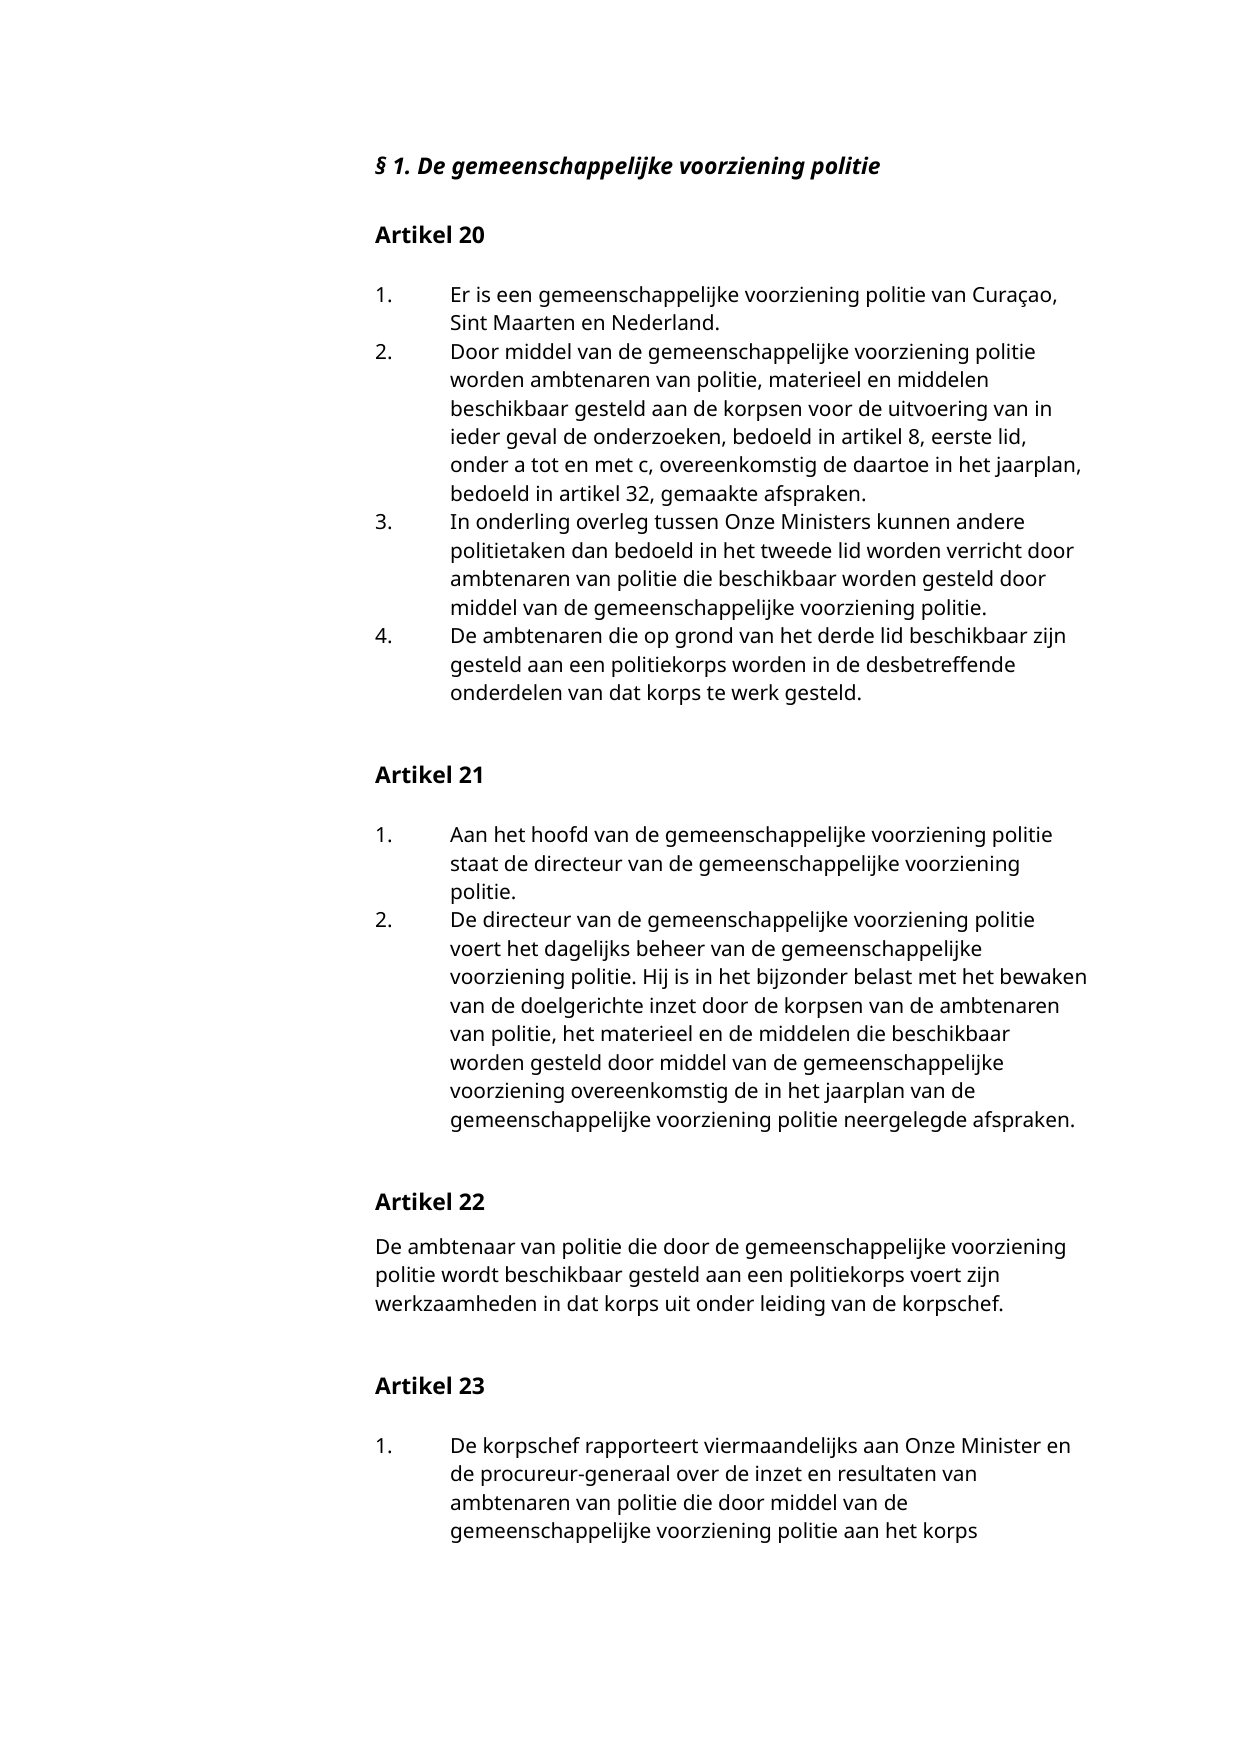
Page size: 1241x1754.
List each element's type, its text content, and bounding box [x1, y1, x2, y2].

subtitle Artikel 22 [375, 1186, 1090, 1217]
subtitle Artikel 23 [375, 1370, 1090, 1401]
list In onderling overleg tussen Onze Ministers kunnen andere politietaken dan bedoeld in het tweede lid worden verricht door ambtenaren van politie die beschikbaar worden gesteld door middel van de gemeenschappelijke voorziening politie. [375, 507, 1090, 621]
list De korpschef rapporteert viermaandelijks aan Onze Minister en de procureur-generaal over de inzet en resultaten van ambtenaren van politie die door middel van de gemeenschappelijke voorziening politie aan het korps [375, 1431, 1090, 1545]
subtitle Artikel 20 [375, 219, 1090, 250]
list Er is een gemeenschappelijke voorziening politie van Curaçao, Sint Maarten en Nederland. [375, 280, 1090, 337]
list Aan het hoofd van de gemeenschappelijke voorziening politie staat de directeur van de gemeenschappelijke voorziening politie. [375, 820, 1090, 906]
text De ambtenaar van politie die door de gemeenschappelijke voorziening politie wordt beschikbaar gesteld aan een politiekorps voert zijn werkzaamheden in dat korps uit onder leiding van de korpschef. [375, 1232, 1090, 1317]
list Door middel van de gemeenschappelijke voorziening politie worden ambtenaren van politie, materieel en middelen beschikbaar gesteld aan de korpsen voor de uitvoering van in ieder geval de onderzoeken, bedoeld in artikel 8, eerste lid, onder a tot en met c, overeenkomstig de daartoe in het jaarplan, bedoeld in artikel 32, gemaakte afspraken. [375, 337, 1090, 507]
list De directeur van de gemeenschappelijke voorziening politie voert het dagelijks beheer van de gemeenschappelijke voorziening politie. Hij is in het bijzonder belast met het bewaken van de doelgerichte inzet door de korpsen van de ambtenaren van politie, het materieel en de middelen die beschikbaar worden gesteld door middel van de gemeenschappelijke voorziening overeenkomstig de in het jaarplan van de gemeenschappelijke voorziening politie neergelegde afspraken. [375, 906, 1090, 1133]
subtitle Artikel 21 [375, 759, 1090, 790]
subtitle § 1. De gemeenschappelijke voorziening politie [375, 150, 1090, 181]
list De ambtenaren die op grond van het derde lid beschikbaar zijn gesteld aan een politiekorps worden in de desbetreffende onderdelen van dat korps te werk gesteld. [375, 621, 1090, 707]
